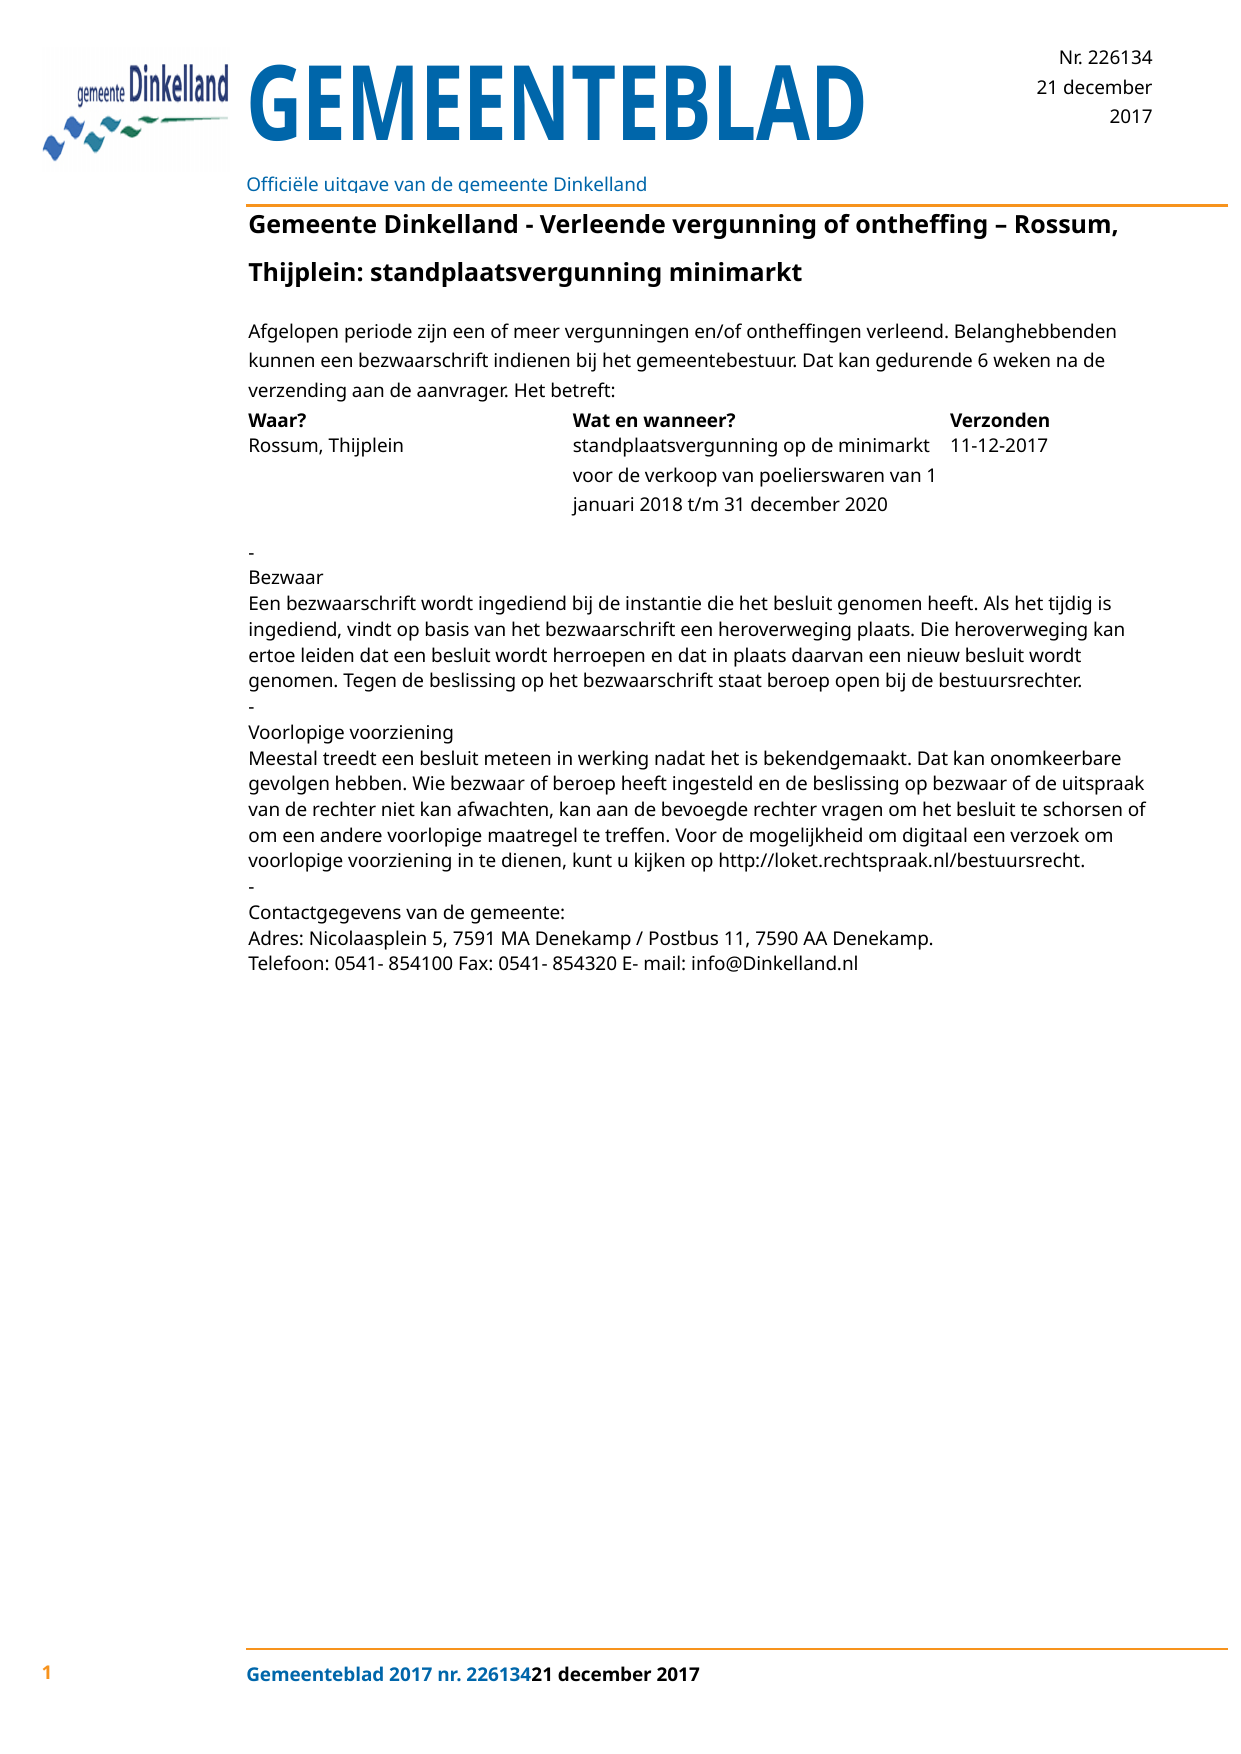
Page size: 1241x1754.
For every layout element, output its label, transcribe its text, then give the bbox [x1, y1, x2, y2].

text Contactgegevens van de gemeente: [248, 899, 1152, 925]
table_cell standplaatsvergunning op de minimarkt voor de verkoop van poelierswaren van 1 januari 2018 t/m 31 december 2020 [573, 433, 950, 517]
text - [248, 873, 1152, 899]
table_cell Rossum, Thijplein [248, 433, 573, 517]
text Bezwaar [248, 564, 1152, 590]
text Telefoon: 0541- 854100 Fax: 0541- 854320 E- mail: info@Dinkelland.nl [248, 951, 1152, 976]
text Gemeente Dinkelland - Verleende vergunning of ontheffing – Rossum, Thijplein: standplaatsvergunning minimarkt [248, 207, 1152, 288]
text - [248, 539, 1152, 564]
table_cell 11-12-2017 [950, 433, 1152, 517]
text Adres: Nicolaasplein 5, 7591 MA Denekamp / Postbus 11, 7590 AA Denekamp. [248, 925, 1152, 951]
text Voorlopige voorziening [248, 719, 1152, 745]
text Een bezwaarschrift wordt ingediend bij de instantie die het besluit genomen heeft. Als het tijdig is ingediend, vindt op basis van het bezwaarschrift een heroverweging plaats. Die heroverweging kan ertoe leiden dat een besluit wordt herroepen en dat in plaats daarvan een nieuw besluit wordt genomen. Tegen de beslissing op het bezwaarschrift staat beroep open bij de bestuursrechter. [248, 590, 1152, 693]
picture [41, 47, 231, 172]
text - [248, 693, 1152, 719]
table_header Wat en wanneer? [573, 407, 950, 432]
table_header Waar? [248, 407, 573, 432]
table_header Verzonden [950, 407, 1152, 432]
text Meestal treedt een besluit meteen in werking nadat het is bekendgemaakt. Dat kan onomkeerbare gevolgen hebben. Wie bezwaar of beroep heeft ingesteld en de beslissing op bezwaar of de uitspraak van de rechter niet kan afwachten, kan aan de bevoegde rechter vragen om het besluit te schorsen of om een andere voorlopige maatregel te treffen. Voor de mogelijkheid om digitaal een verzoek om voorlopige voorziening in te dienen, kunt u kijken op http://loket.rechtspraak.nl/bestuursrecht. [248, 745, 1152, 873]
text Afgelopen periode zijn een of meer vergunningen en/of ontheffingen verleend. Belanghebbenden kunnen een bezwaarschrift indienen bij het gemeentebestuur. Dat kan gedurende 6 weken na de verzending aan de aanvrager. Het betreft: [248, 318, 1152, 403]
